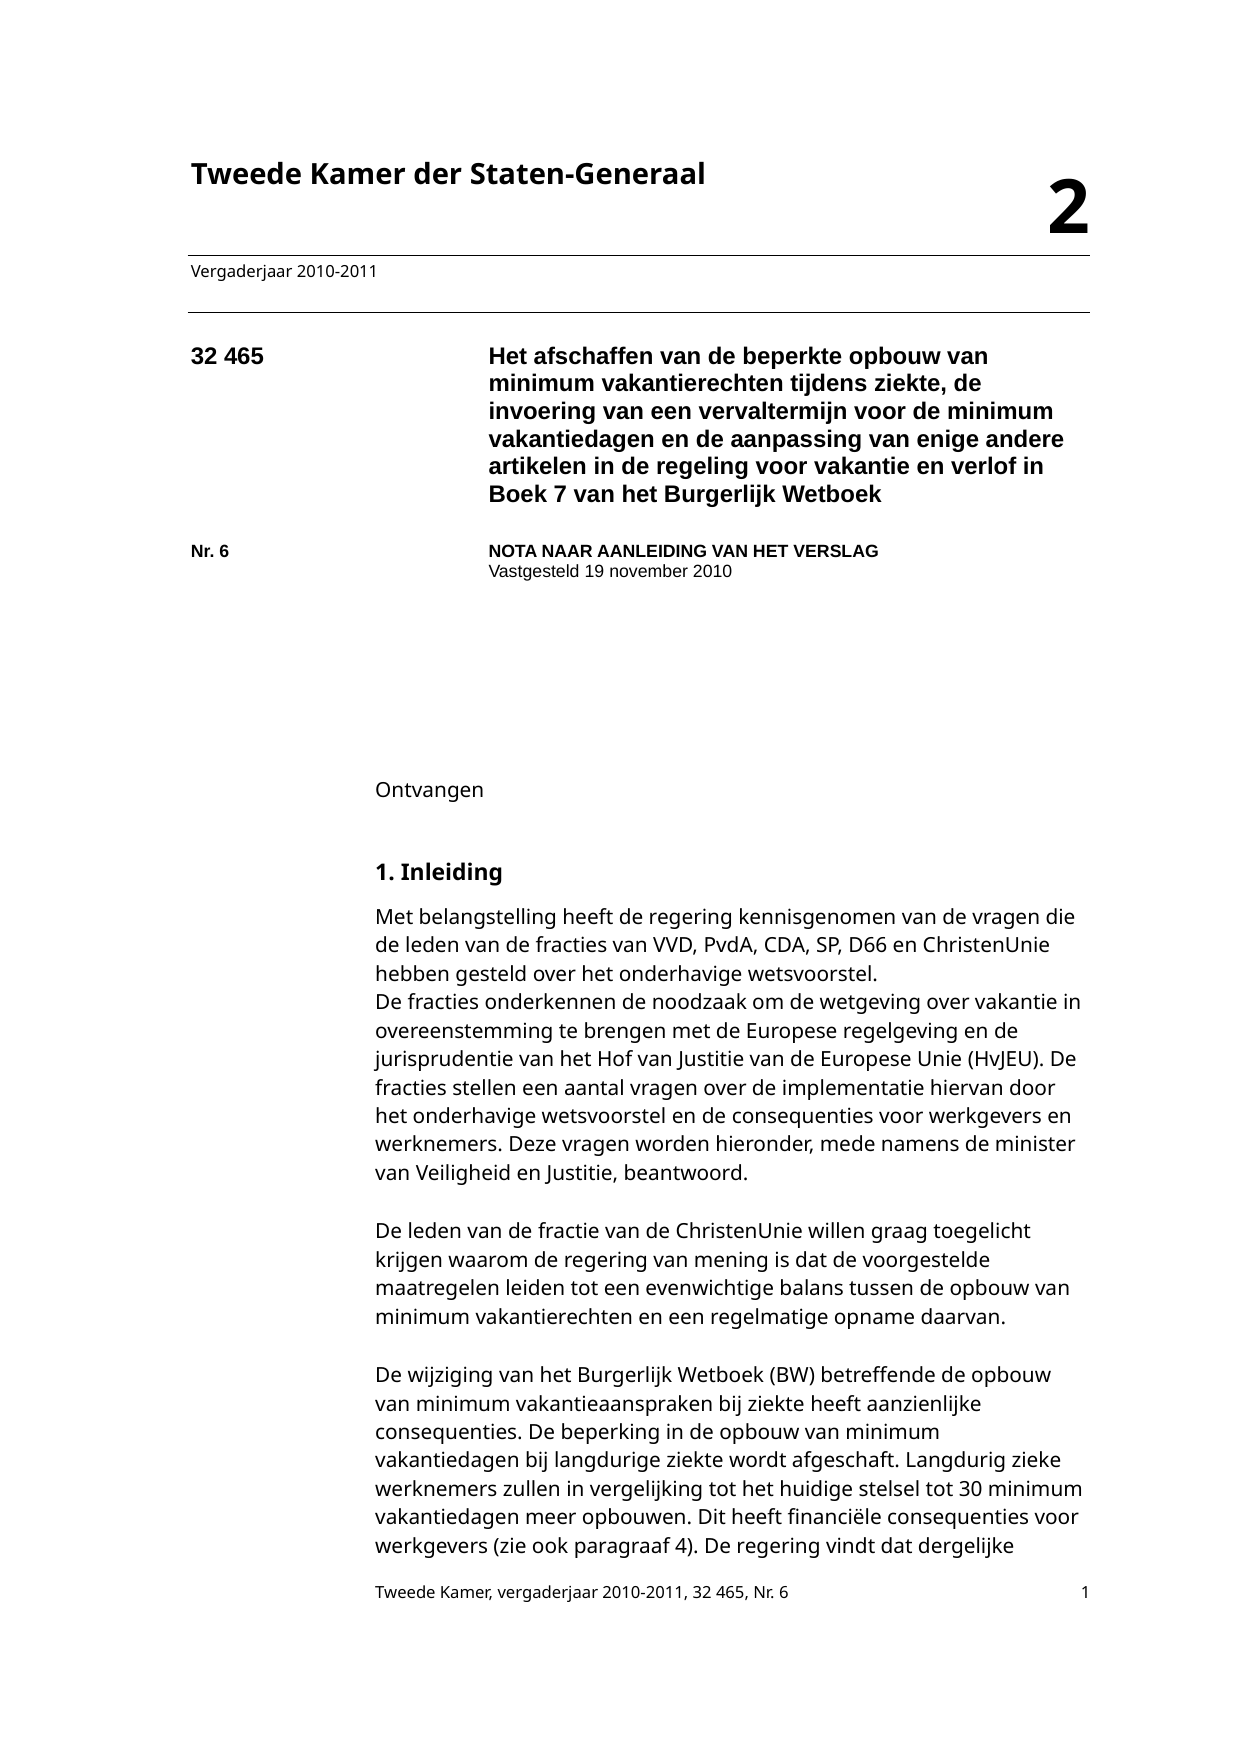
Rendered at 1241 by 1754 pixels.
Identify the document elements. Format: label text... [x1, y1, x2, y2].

text Ontvangen [375, 775, 1090, 803]
table_cell [485, 256, 1090, 312]
text De wijziging van het Burgerlijk Wetboek (BW) betreffende de opbouw van minimum vakantieaanspraken bij ziekte heeft aanzienlijke consequenties. De beperking in de opbouw van minimum vakantiedagen bij langdurige ziekte wordt afgeschaft. Langdurig zieke werknemers zullen in vergelijking tot het huidige stelsel tot 30 minimum vakantiedagen meer opbouwen. Dit heeft financiële consequenties voor werkgevers (zie ook paragraaf 4). De regering vindt dat dergelijke [375, 1360, 1090, 1559]
table_header Tweede Kamer der Staten-Generaal [188, 150, 909, 255]
subtitle 1. Inleiding [375, 856, 1090, 887]
table_cell NOTA NAAR AANLEIDING VAN HET VERSLAG Vastgesteld 19 november 2010 [485, 538, 1090, 656]
text Met belangstelling heeft de regering kennisgenomen van de vragen die de leden van de fracties van VVD, PvdA, CDA, SP, D66 en ChristenUnie hebben gesteld over het onderhavige wetsvoorstel. [375, 902, 1090, 987]
table_cell [188, 313, 485, 339]
text De leden van de fractie van de ChristenUnie willen graag toegelicht krijgen waarom de regering van mening is dat de voorgestelde maatregelen leiden tot een evenwichtige balans tussen de opbouw van minimum vakantierechten en een regelmatige opname daarvan. [375, 1216, 1090, 1330]
table_header 2 [910, 150, 1090, 255]
table_cell Nr. 6 [188, 538, 485, 656]
table_cell Vergaderjaar 2010-2011 [188, 256, 485, 312]
table_cell Het afschaffen van de beperkte opbouw van minimum vakantierechten tijdens ziekte, de invoering van een vervaltermijn voor de minimum vakantiedagen en de aanpassing van enige andere artikelen in de regeling voor vakantie en verlof in Boek 7 van het Burgerlijk Wetboek [485, 339, 1090, 537]
text De fracties onderkennen de noodzaak om de wetgeving over vakantie in overeenstemming te brengen met de Europese regelgeving en de jurisprudentie van het Hof van Justitie van de Europese Unie (HvJEU). De fracties stellen een aantal vragen over de implementatie hiervan door het onderhavige wetsvoorstel en de consequenties voor werkgevers en werknemers. Deze vragen worden hieronder, mede namens de minister van Veiligheid en Justitie, beantwoord. [375, 987, 1090, 1186]
table_cell 32 465 [188, 339, 485, 537]
table_cell [485, 313, 1090, 339]
